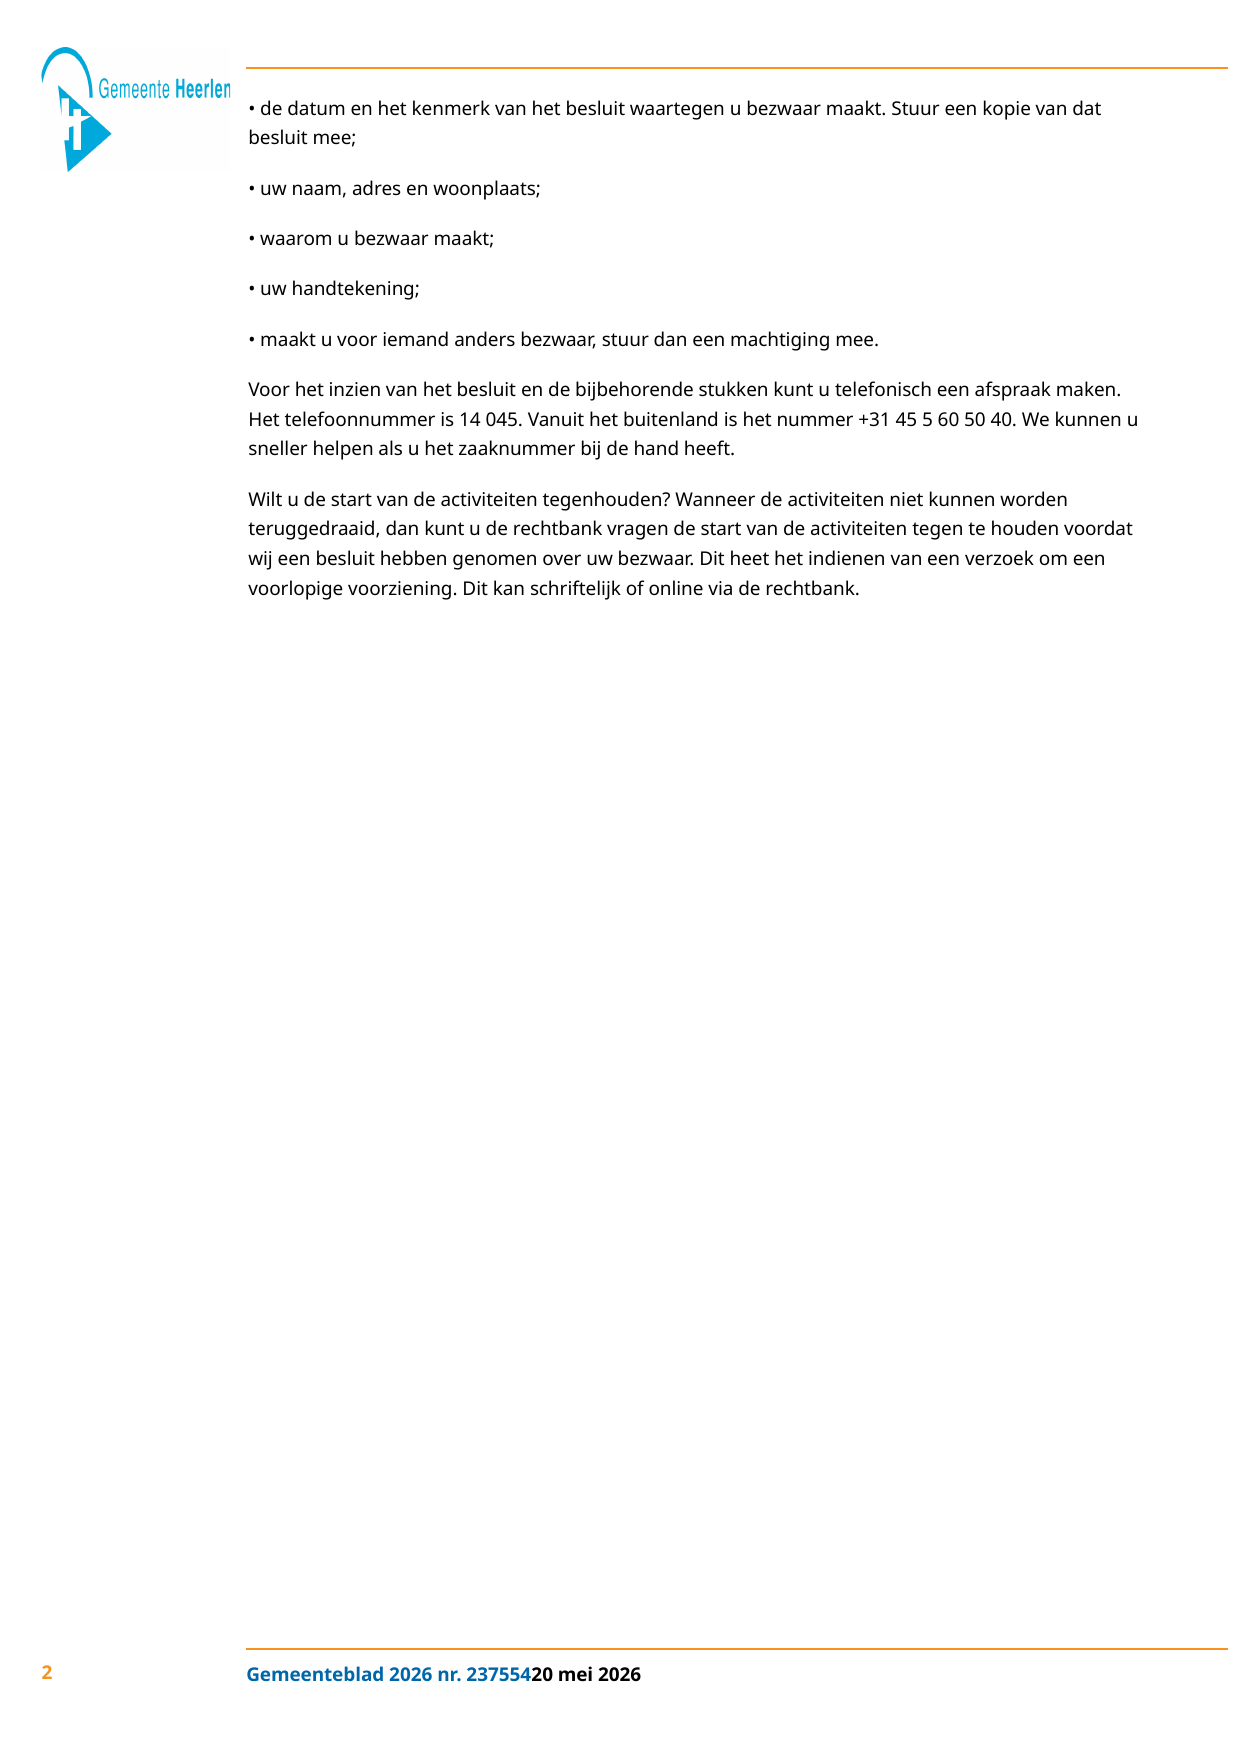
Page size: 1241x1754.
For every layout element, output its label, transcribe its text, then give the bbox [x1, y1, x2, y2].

text • waarom u bezwaar maakt; [248, 225, 1152, 251]
text Voor het inzien van het besluit en de bijbehorende stukken kunt u telefonisch een afspraak maken. Het telefoonnummer is 14 045. Vanuit het buitenland is het nummer +31 45 5 60 50 40. We kunnen u sneller helpen als u het zaaknummer bij de hand heeft. [248, 376, 1152, 461]
text • de datum en het kenmerk van het besluit waartegen u bezwaar maakt. Stuur een kopie van dat besluit mee; [248, 95, 1152, 150]
picture [41, 47, 59, 70]
text • uw handtekening; [248, 276, 1152, 301]
text Wilt u de start van de activiteiten tegenhouden? Wanneer de activiteiten niet kunnen worden teruggedraaid, dan kunt u de rechtbank vragen de start van de activiteiten tegen te houden voordat wij een besluit hebben genomen over uw bezwaar. Dit heet het indienen van een verzoek om een voorlopige voorziening. Dit kan schriftelijk of online via de rechtbank. [248, 486, 1152, 601]
picture [41, 47, 231, 172]
text • uw naam, adres en woonplaats; [248, 175, 1152, 201]
text • maakt u voor iemand anders bezwaar, stuur dan een machtiging mee. [248, 326, 1152, 352]
